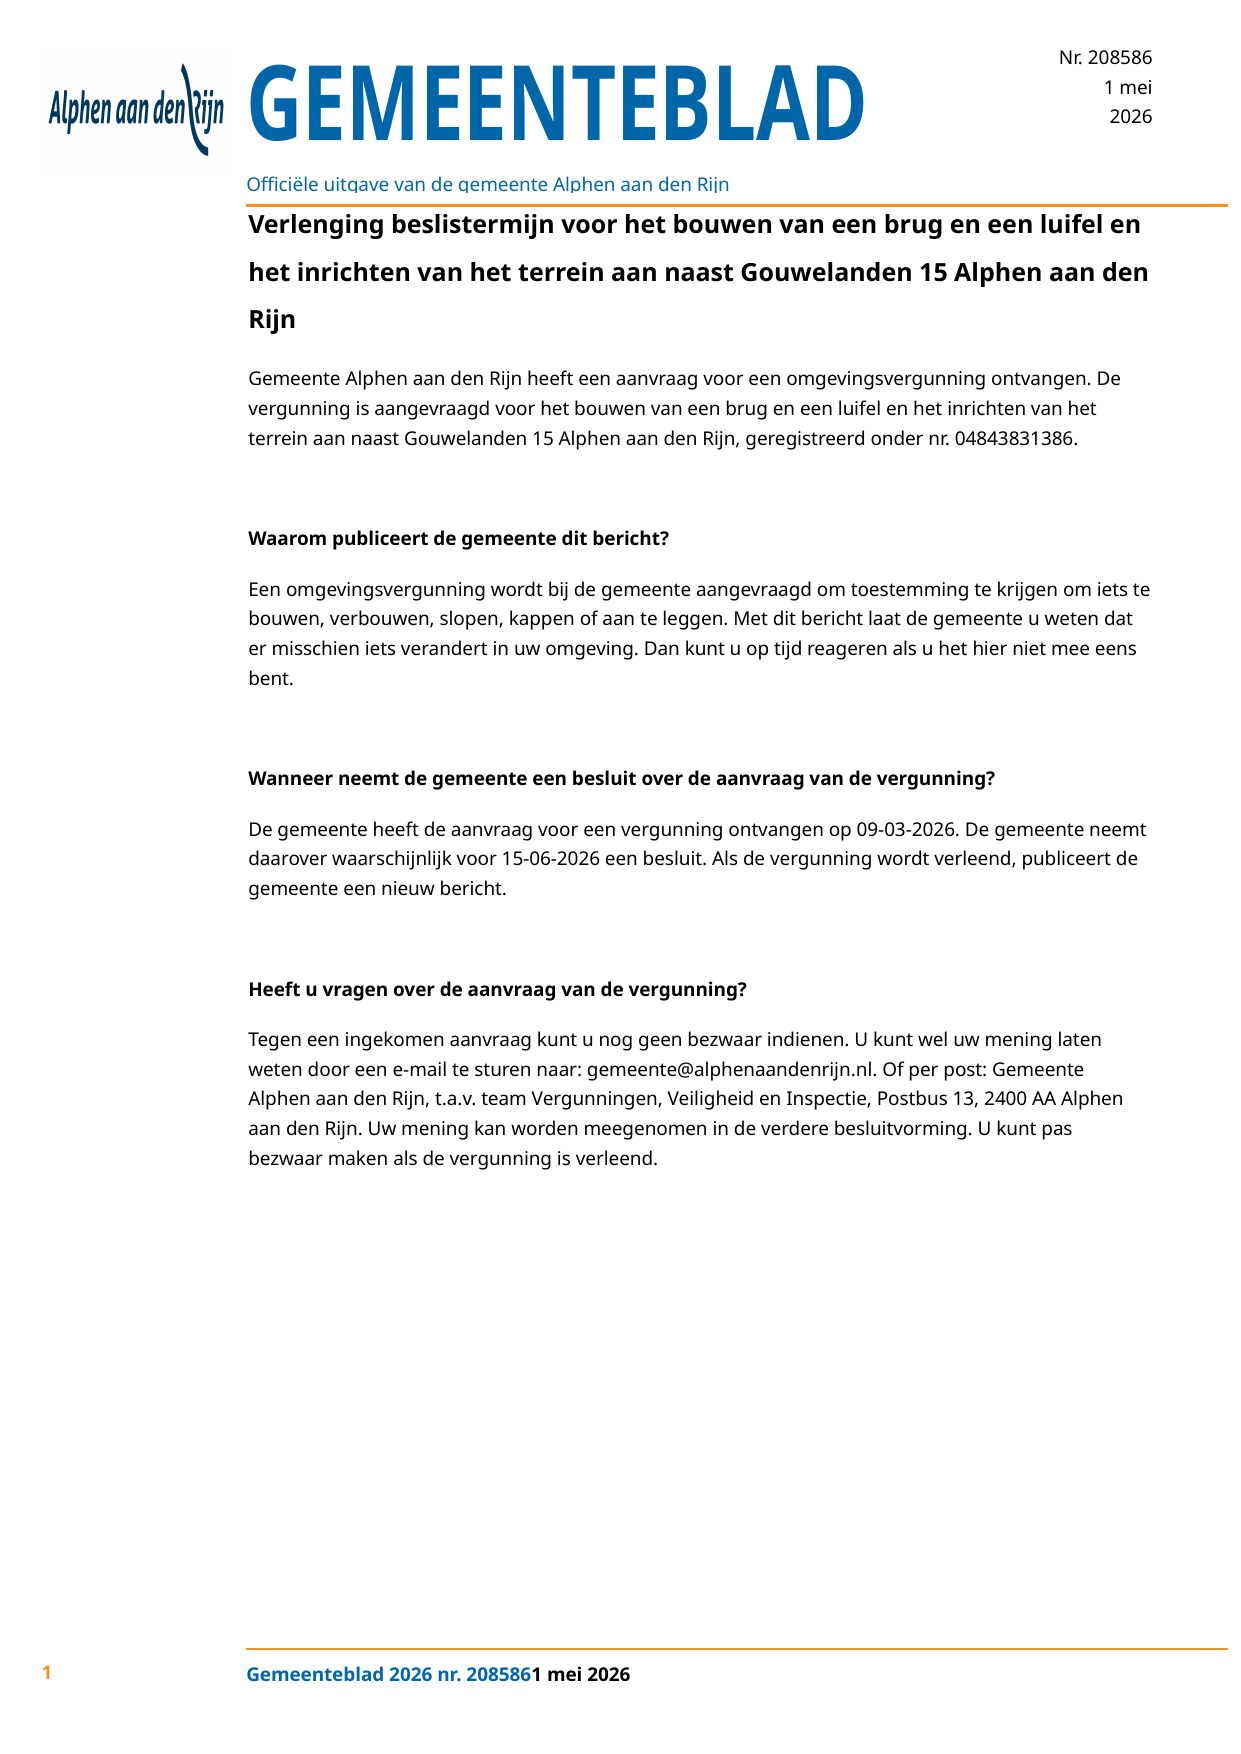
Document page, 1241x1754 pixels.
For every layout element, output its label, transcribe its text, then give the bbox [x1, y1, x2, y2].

text Gemeente Alphen aan den Rijn heeft een aanvraag voor een omgevingsvergunning ontvangen. De vergunning is aangevraagd voor het bouwen van een brug en een luifel en het inrichten van het terrein aan naast Gouwelanden 15 Alphen aan den Rijn, geregistreerd onder nr. 04843831386. [248, 366, 1152, 450]
text Wanneer neemt de gemeente een besluit over de aanvraag van de vergunning? [248, 766, 1152, 791]
text Waarom publiceert de gemeente dit bericht? [248, 526, 1152, 551]
text Verlenging beslistermijn voor het bouwen van een brug en een luifel en het inrichten van het terrein aan naast Gouwelanden 15 Alphen aan den Rijn [248, 207, 1152, 336]
text Heeft u vragen over de aanvraag van de vergunning? [248, 976, 1152, 1002]
text De gemeente heeft de aanvraag voor een vergunning ontvangen op 09-03-2026. De gemeente neemt daarover waarschijnlijk voor 15-06-2026 een besluit. Als de vergunning wordt verleend, publiceert de gemeente een nieuw bericht. [248, 816, 1152, 901]
text Een omgevingsvergunning wordt bij de gemeente aangevraagd om toestemming te krijgen om iets te bouwen, verbouwen, slopen, kappen of aan te leggen. Met dit bericht laat de gemeente u weten dat er misschien iets verandert in uw omgeving. Dan kunt u op tijd reageren als u het hier niet mee eens bent. [248, 576, 1152, 690]
picture [41, 47, 231, 172]
text Tegen een ingekomen aanvraag kunt u nog geen bezwaar indienen. U kunt wel uw mening laten weten door een e-mail te sturen naar: gemeente@alphenaandenrijn.nl. Of per post: Gemeente Alphen aan den Rijn, t.a.v. team Vergunningen, Veiligheid en Inspectie, Postbus 13, 2400 AA Alphen aan den Rijn. Uw mening kan worden meegenomen in de verdere besluitvorming. U kunt pas bezwaar maken als de vergunning is verleend. [248, 1026, 1152, 1170]
